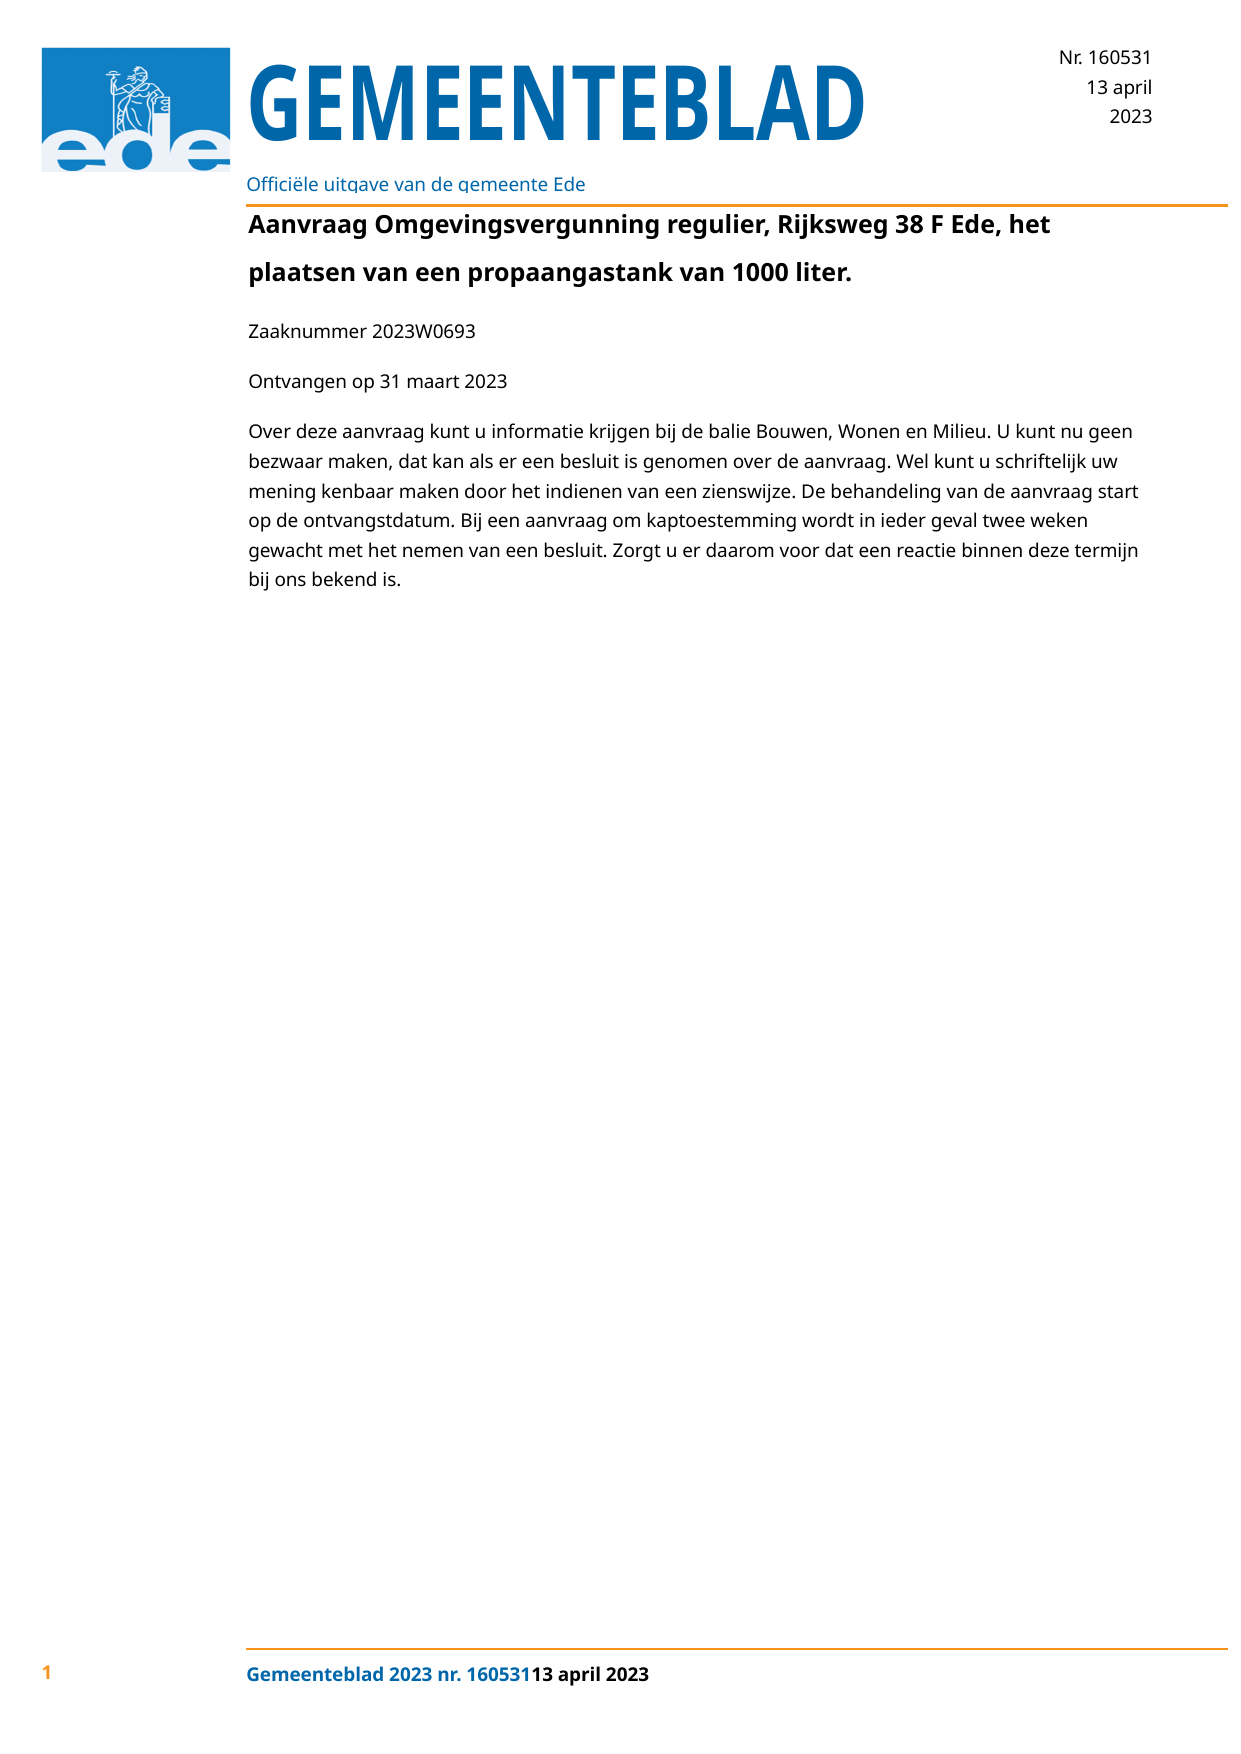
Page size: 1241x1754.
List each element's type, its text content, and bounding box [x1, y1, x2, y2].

text Aanvraag Omgevingsvergunning regulier, Rijksweg 38 F Ede, het plaatsen van een propaangastank van 1000 liter. [248, 207, 1152, 288]
text Over deze aanvraag kunt u informatie krijgen bij de balie Bouwen, Wonen en Milieu. U kunt nu geen bezwaar maken, dat kan als er een besluit is genomen over de aanvraag. Wel kunt u schriftelijk uw mening kenbaar maken door het indienen van een zienswijze. De behandeling van de aanvraag start op de ontvangstdatum. Bij een aanvraag om kaptoestemming wordt in ieder geval twee weken gewacht met het nemen van een besluit. Zorgt u er daarom voor dat een reactie binnen deze termijn bij ons bekend is. [248, 419, 1152, 592]
text Ontvangen op 31 maart 2023 [248, 368, 1152, 394]
text Zaaknummer 2023W0693 [248, 318, 1152, 344]
picture [41, 47, 231, 172]
